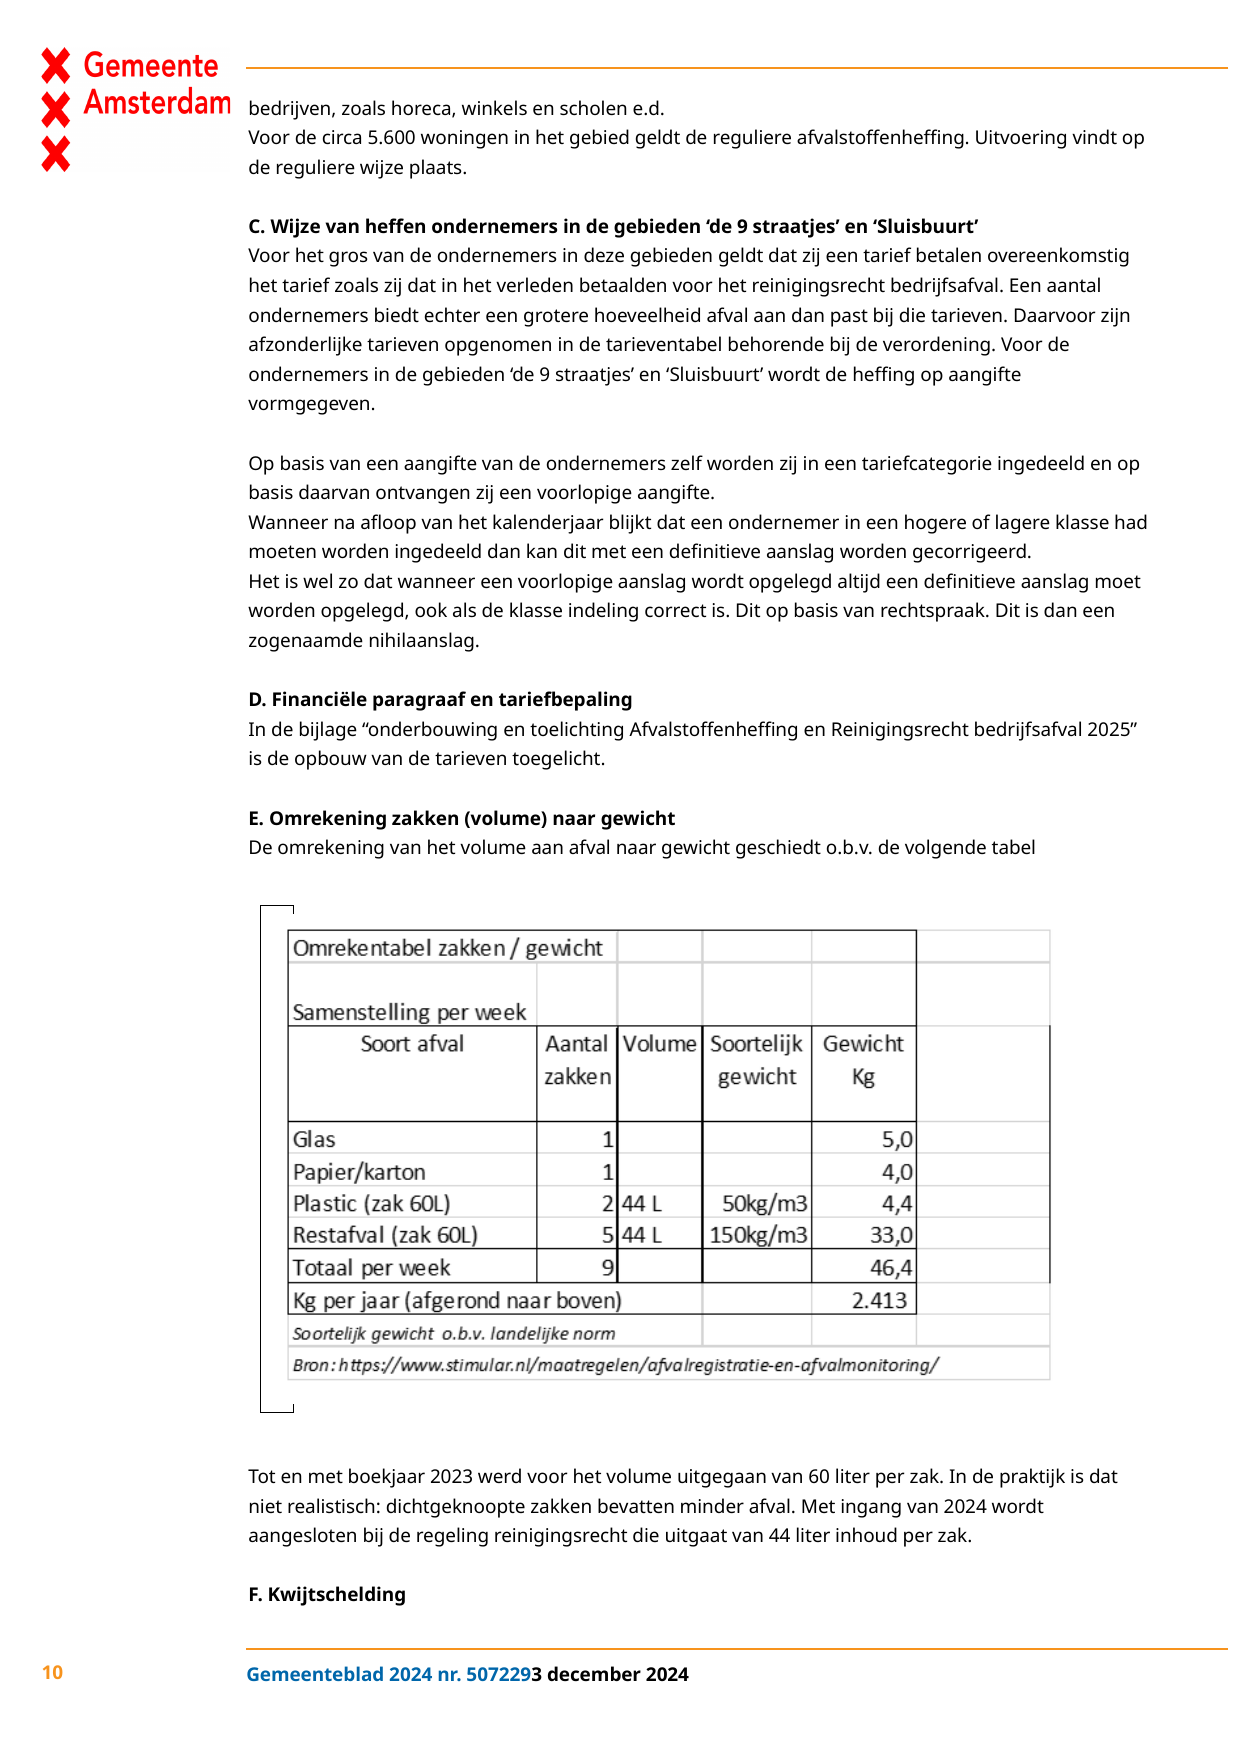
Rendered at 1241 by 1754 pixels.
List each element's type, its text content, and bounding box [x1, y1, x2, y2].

picture [268, 914, 1090, 1404]
text Voor het gros van de ondernemers in deze gebieden geldt dat zij een tarief betalen overeenkomstig het tarief zoals zij dat in het verleden betaalden voor het reinigingsrecht bedrijfsafval. Een aantal ondernemers biedt echter een grotere hoeveelheid afval aan dan past bij die tarieven. Daarvoor zijn afzonderlijke tarieven opgenomen in de tarieventabel behorende bij de verordening. Voor de ondernemers in de gebieden ‘de 9 straatjes’ en ‘Sluisbuurt’ wordt de heffing op aangifte vormgegeven. [248, 243, 1152, 416]
text C. Wijze van heffen ondernemers in de gebieden ‘de 9 straatjes’ en ‘Sluisbuurt’ [248, 213, 1152, 239]
text F. Kwijtschelding [248, 1582, 1152, 1607]
text Op basis van een aangifte van de ondernemers zelf worden zij in een tariefcategorie ingedeeld en op basis daarvan ontvangen zij een voorlopige aangifte. [248, 450, 1152, 505]
picture [41, 47, 231, 172]
text In de bijlage “onderbouwing en toelichting Afvalstoffenheffing en Reinigingsrecht bedrijfsafval 2025” is de opbouw van de tarieven toegelicht. [248, 716, 1152, 771]
text Tot en met boekjaar 2023 werd voor het volume uitgegaan van 60 liter per zak. In de praktijk is dat niet realistisch: dichtgeknoopte zakken bevatten minder afval. Met ingang van 2024 wordt aangesloten bij de regeling reinigingsrecht die uitgaat van 44 liter inhoud per zak. [248, 1463, 1152, 1548]
text bedrijven, zoals horeca, winkels en scholen e.d. [248, 95, 1152, 121]
text Wanneer na afloop van het kalenderjaar blijkt dat een ondernemer in een hogere of lagere klasse had moeten worden ingedeeld dan kan dit met een definitieve aanslag worden gecorrigeerd. [248, 509, 1152, 564]
text E. Omrekening zakken (volume) naar gewicht [248, 805, 1152, 831]
text Voor de circa 5.600 woningen in het gebied geldt de reguliere afvalstoffenheffing. Uitvoering vindt op de reguliere wijze plaats. [248, 124, 1152, 180]
text D. Financiële paragraaf en tariefbepaling [248, 686, 1152, 712]
text De omrekening van het volume aan afval naar gewicht geschiedt o.b.v. de volgende tabel [248, 834, 1152, 860]
text Het is wel zo dat wanneer een voorlopige aanslag wordt opgelegd altijd een definitieve aanslag moet worden opgelegd, ook als de klasse indeling correct is. Dit op basis van rechtspraak. Dit is dan een zogenaamde nihilaanslag. [248, 568, 1152, 653]
